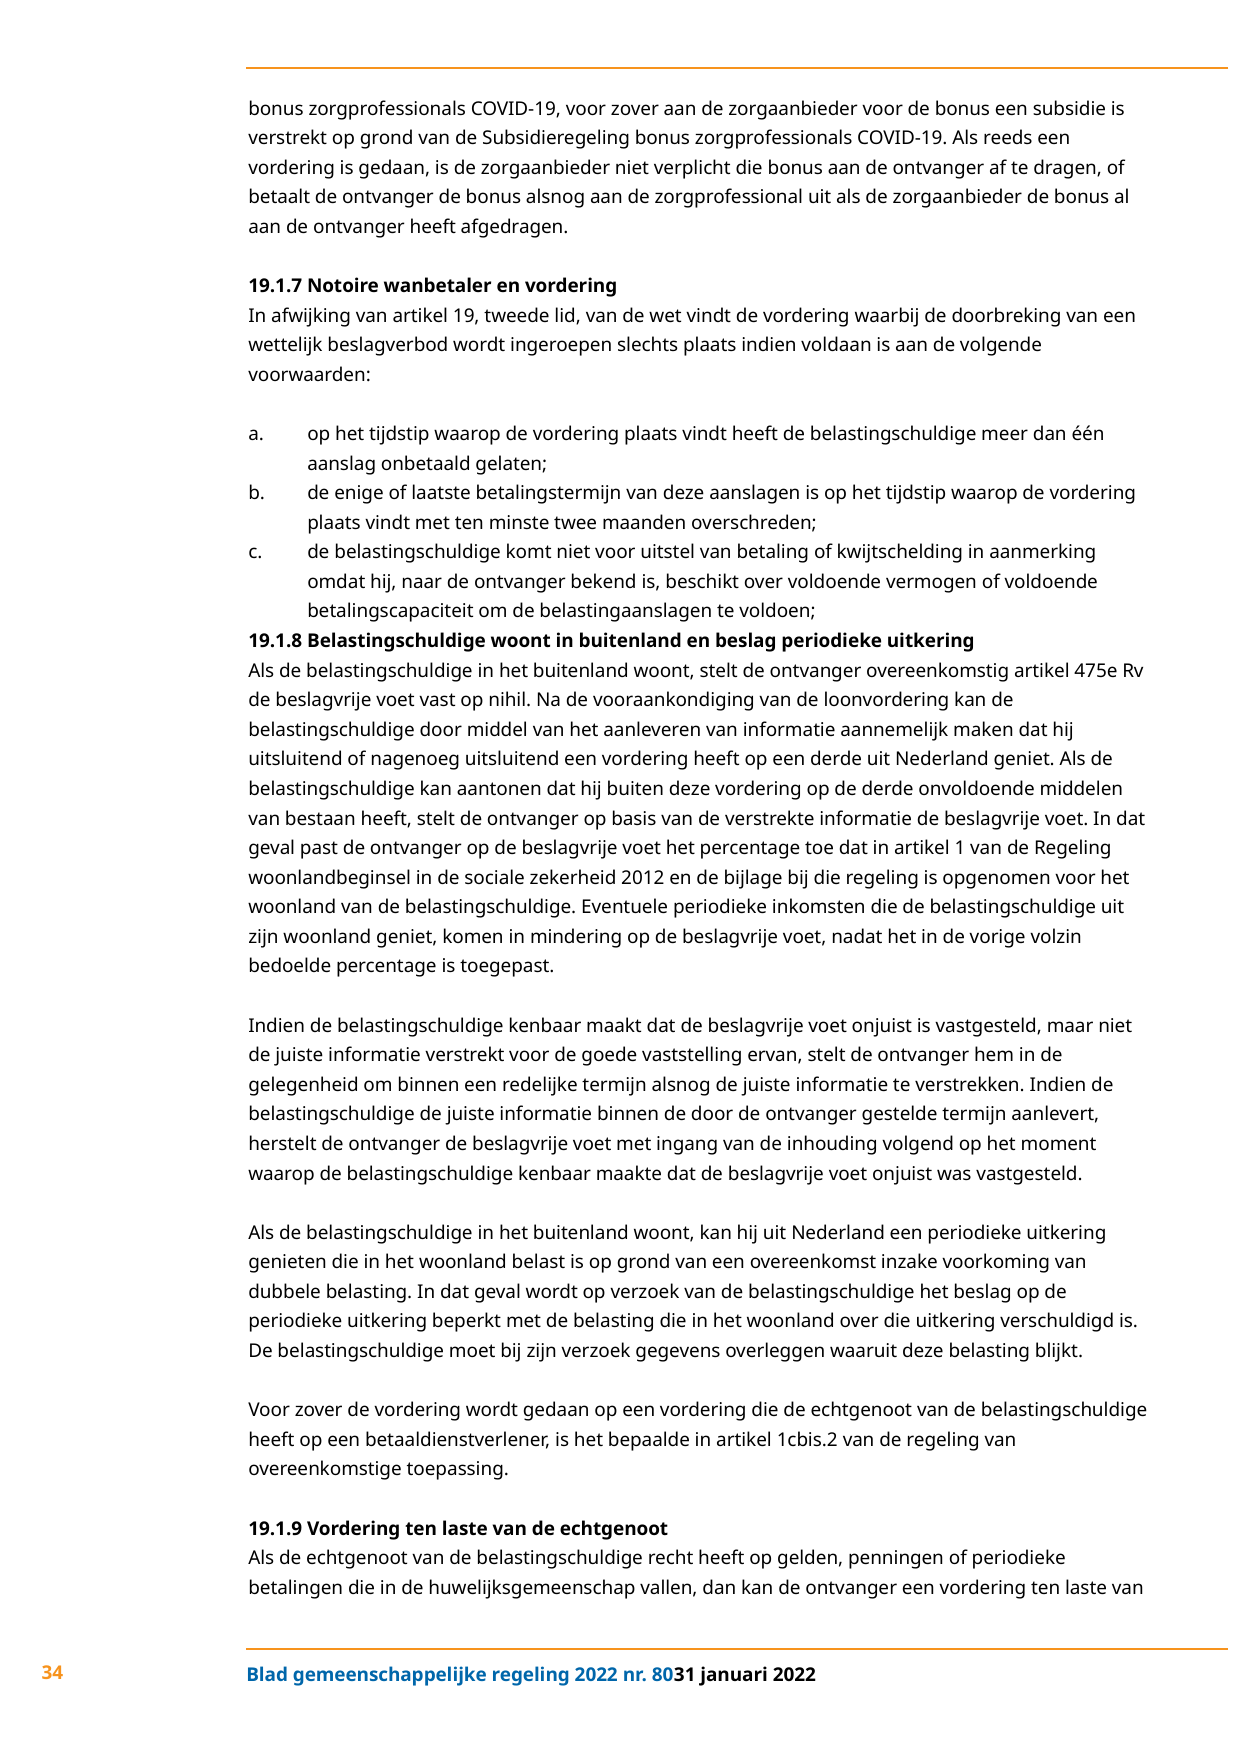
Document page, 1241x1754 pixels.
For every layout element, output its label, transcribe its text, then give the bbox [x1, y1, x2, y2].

text Voor zover de vordering wordt gedaan op een vordering die de echtgenoot van de belastingschuldige heeft op een betaaldienstverlener, is het bepaalde in artikel 1cbis.2 van de regeling van overeenkomstige toepassing. [248, 1396, 1152, 1481]
text Als de belastingschuldige in het buitenland woont, stelt de ontvanger overeenkomstig artikel 475e Rv de beslagvrije voet vast op nihil. Na de vooraankondiging van de loonvordering kan de belastingschuldige door middel van het aanleveren van informatie aannemelijk maken dat hij uitsluitend of nagenoeg uitsluitend een vordering heeft op een derde uit Nederland geniet. Als de belastingschuldige kan aantonen dat hij buiten deze vordering op de derde onvoldoende middelen van bestaan heeft, stelt de ontvanger op basis van de verstrekte informatie de beslagvrije voet. In dat geval past de ontvanger op de beslagvrije voet het percentage toe dat in artikel 1 van de Regeling woonlandbeginsel in de sociale zekerheid 2012 en de bijlage bij die regeling is opgenomen voor het woonland van de belastingschuldige. Eventuele periodieke inkomsten die de belastingschuldige uit zijn woonland geniet, komen in mindering op de beslagvrije voet, nadat het in de vorige volzin bedoelde percentage is toegepast. [248, 657, 1152, 978]
text 19.1.7 Notoire wanbetaler en vordering [248, 272, 1152, 298]
text bonus zorgprofessionals COVID-19, voor zover aan de zorgaanbieder voor de bonus een subsidie is verstrekt op grond van de Subsidieregeling bonus zorgprofessionals COVID-19. Als reeds een vordering is gedaan, is de zorgaanbieder niet verplicht die bonus aan de ontvanger af te dragen, of betaalt de ontvanger de bonus alsnog aan de zorgprofessional uit als de zorgaanbieder de bonus al aan de ontvanger heeft afgedragen. [248, 95, 1152, 239]
text In afwijking van artikel 19, tweede lid, van de wet vindt de vordering waarbij de doorbreking van een wettelijk beslagverbod wordt ingeroepen slechts plaats indien voldaan is aan de volgende voorwaarden: [248, 302, 1152, 387]
text 19.1.8 Belastingschuldige woont in buitenland en beslag periodieke uitkering [248, 627, 1152, 653]
list de belastingschuldige komt niet voor uitstel van betaling of kwijtschelding in aanmerking omdat hij, naar de ontvanger bekend is, beschikt over voldoende vermogen of voldoende betalingscapaciteit om de belastingaanslagen te voldoen; [248, 538, 1152, 623]
text 19.1.9 Vordering ten laste van de echtgenoot [248, 1515, 1152, 1541]
text Indien de belastingschuldige kenbaar maakt dat de beslagvrije voet onjuist is vastgesteld, maar niet de juiste informatie verstrekt voor de goede vaststelling ervan, stelt de ontvanger hem in de gelegenheid om binnen een redelijke termijn alsnog de juiste informatie te verstrekken. Indien de belastingschuldige de juiste informatie binnen de door de ontvanger gestelde termijn aanlevert, herstelt de ontvanger de beslagvrije voet met ingang van de inhouding volgend op het moment waarop de belastingschuldige kenbaar maakte dat de beslagvrije voet onjuist was vastgesteld. [248, 1012, 1152, 1186]
list op het tijdstip waarop de vordering plaats vindt heeft de belastingschuldige meer dan één aanslag onbetaald gelaten; [248, 420, 1152, 476]
text Als de echtgenoot van de belastingschuldige recht heeft op gelden, penningen of periodieke betalingen die in de huwelijksgemeenschap vallen, dan kan de ontvanger een vordering ten laste van [248, 1544, 1152, 1600]
picture [41, 47, 231, 172]
list de enige of laatste betalingstermijn van deze aanslagen is op het tijdstip waarop de vordering plaats vindt met ten minste twee maanden overschreden; [248, 479, 1152, 535]
text Als de belastingschuldige in het buitenland woont, kan hij uit Nederland een periodieke uitkering genieten die in het woonland belast is op grond van een overeenkomst inzake voorkoming van dubbele belasting. In dat geval wordt op verzoek van de belastingschuldige het beslag op de periodieke uitkering beperkt met de belasting die in het woonland over die uitkering verschuldigd is. De belastingschuldige moet bij zijn verzoek gegevens overleggen waaruit deze belasting blijkt. [248, 1219, 1152, 1363]
